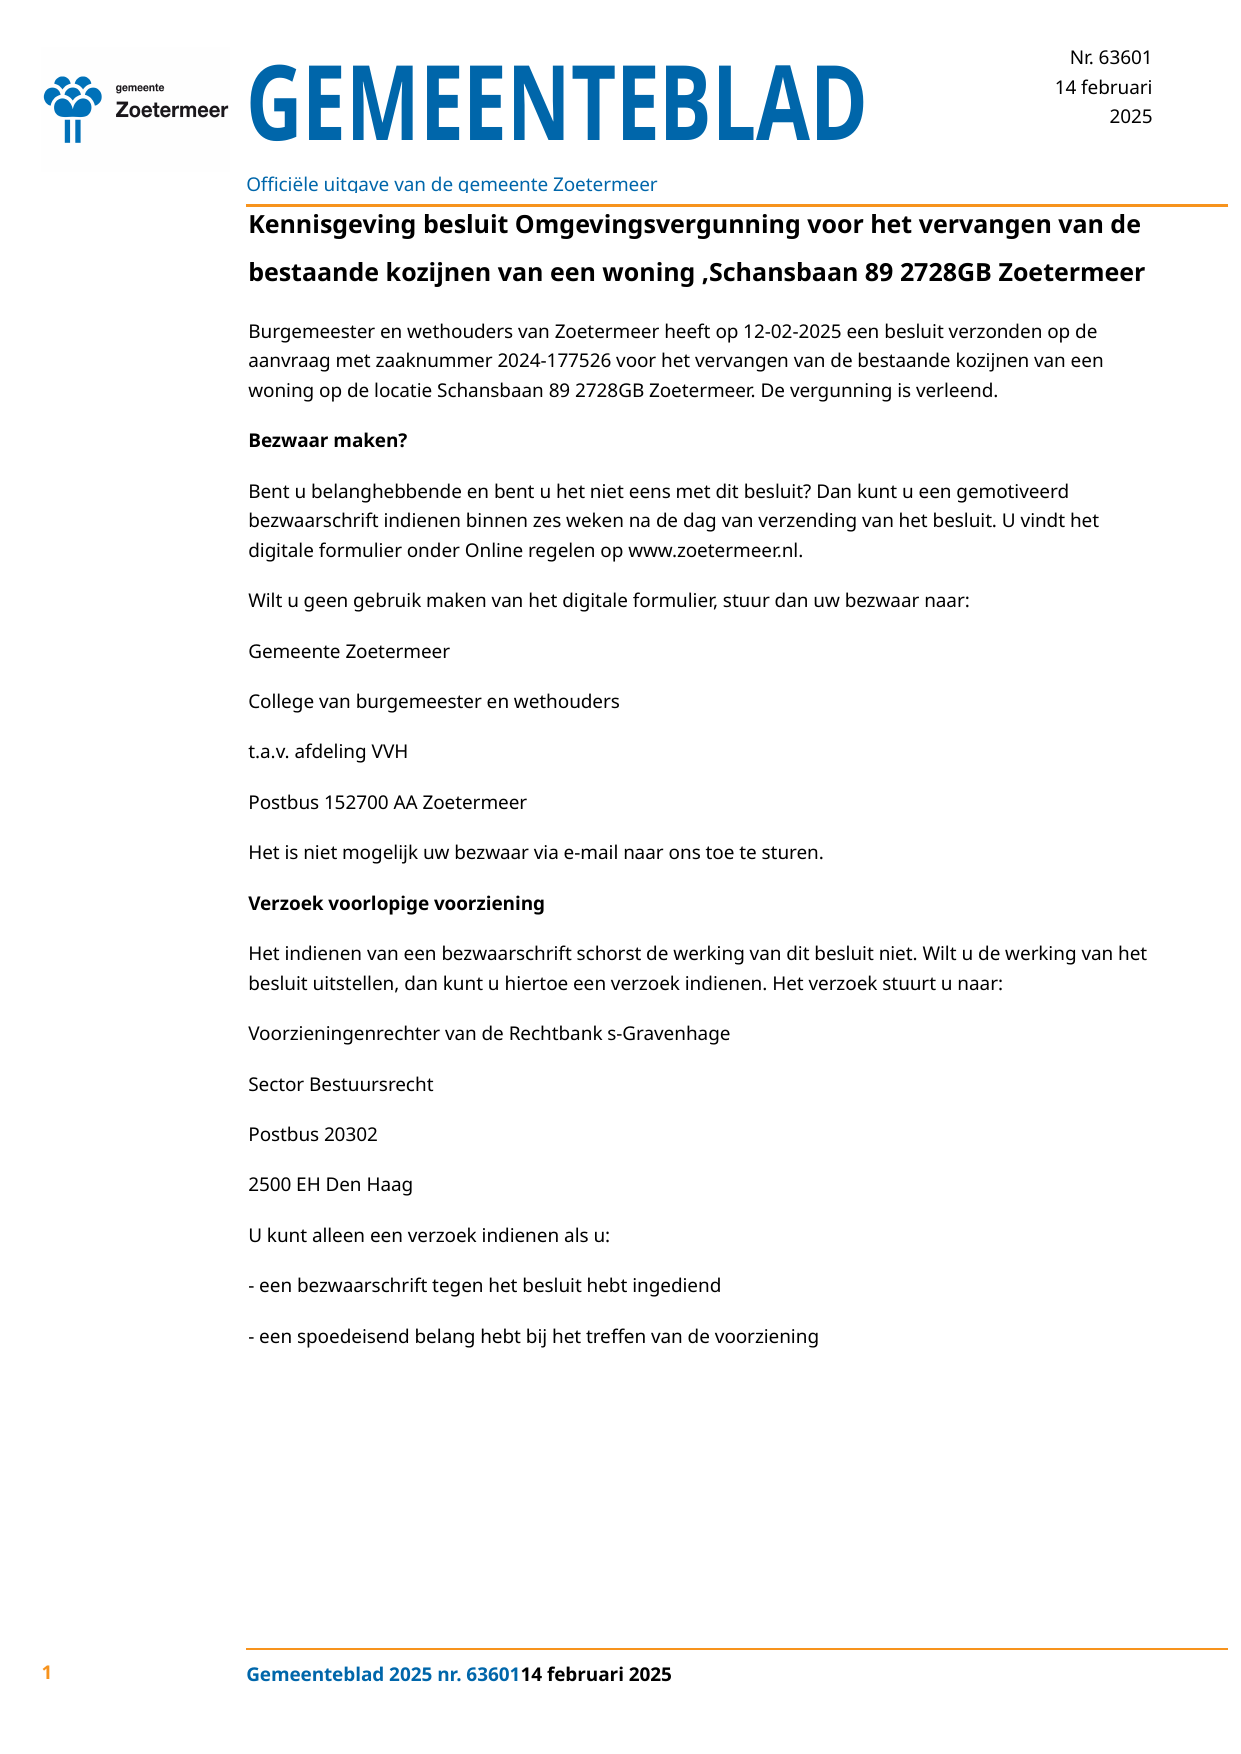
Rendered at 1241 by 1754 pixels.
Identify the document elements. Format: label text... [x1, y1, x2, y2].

text Burgemeester en wethouders van Zoetermeer heeft op 12-02-2025 een besluit verzonden op de aanvraag met zaaknummer 2024-177526 voor het vervangen van de bestaande kozijnen van een woning op de locatie Schansbaan 89 2728GB Zoetermeer. De vergunning is verleend. [248, 318, 1152, 403]
text Verzoek voorlopige voorziening [248, 890, 1152, 916]
text t.a.v. afdeling VVH [248, 739, 1152, 764]
text 2500 EH Den Haag [248, 1172, 1152, 1197]
text Het is niet mogelijk uw bezwaar via e-mail naar ons toe te sturen. [248, 839, 1152, 865]
text Wilt u geen gebruik maken van het digitale formulier, stuur dan uw bezwaar naar: [248, 587, 1152, 613]
text Sector Bestuursrecht [248, 1071, 1152, 1097]
text Postbus 152700 AA Zoetermeer [248, 789, 1152, 815]
text Gemeente Zoetermeer [248, 638, 1152, 664]
text Het indienen van een bezwaarschrift schorst de werking van dit besluit niet. Wilt u de werking van het besluit uitstellen, dan kunt u hiertoe een verzoek indienen. Het verzoek stuurt u naar: [248, 940, 1152, 996]
picture [41, 47, 231, 172]
text Voorzieningenrechter van de Rechtbank s-Gravenhage [248, 1020, 1152, 1046]
text U kunt alleen een verzoek indienen als u: [248, 1222, 1152, 1248]
text Bent u belanghebbende en bent u het niet eens met dit besluit? Dan kunt u een gemotiveerd bezwaarschrift indienen binnen zes weken na de dag van verzending van het besluit. U vindt het digitale formulier onder Online regelen op www.zoetermeer.nl. [248, 478, 1152, 563]
text Postbus 20302 [248, 1121, 1152, 1147]
text Bezwaar maken? [248, 427, 1152, 453]
text College van burgemeester en wethouders [248, 688, 1152, 714]
text Kennisgeving besluit Omgevingsvergunning voor het vervangen van de bestaande kozijnen van een woning ,Schansbaan 89 2728GB Zoetermeer [248, 207, 1152, 288]
text - een bezwaarschrift tegen het besluit hebt ingediend [248, 1272, 1152, 1298]
text - een spoedeisend belang hebt bij het treffen van de voorziening [248, 1323, 1152, 1349]
